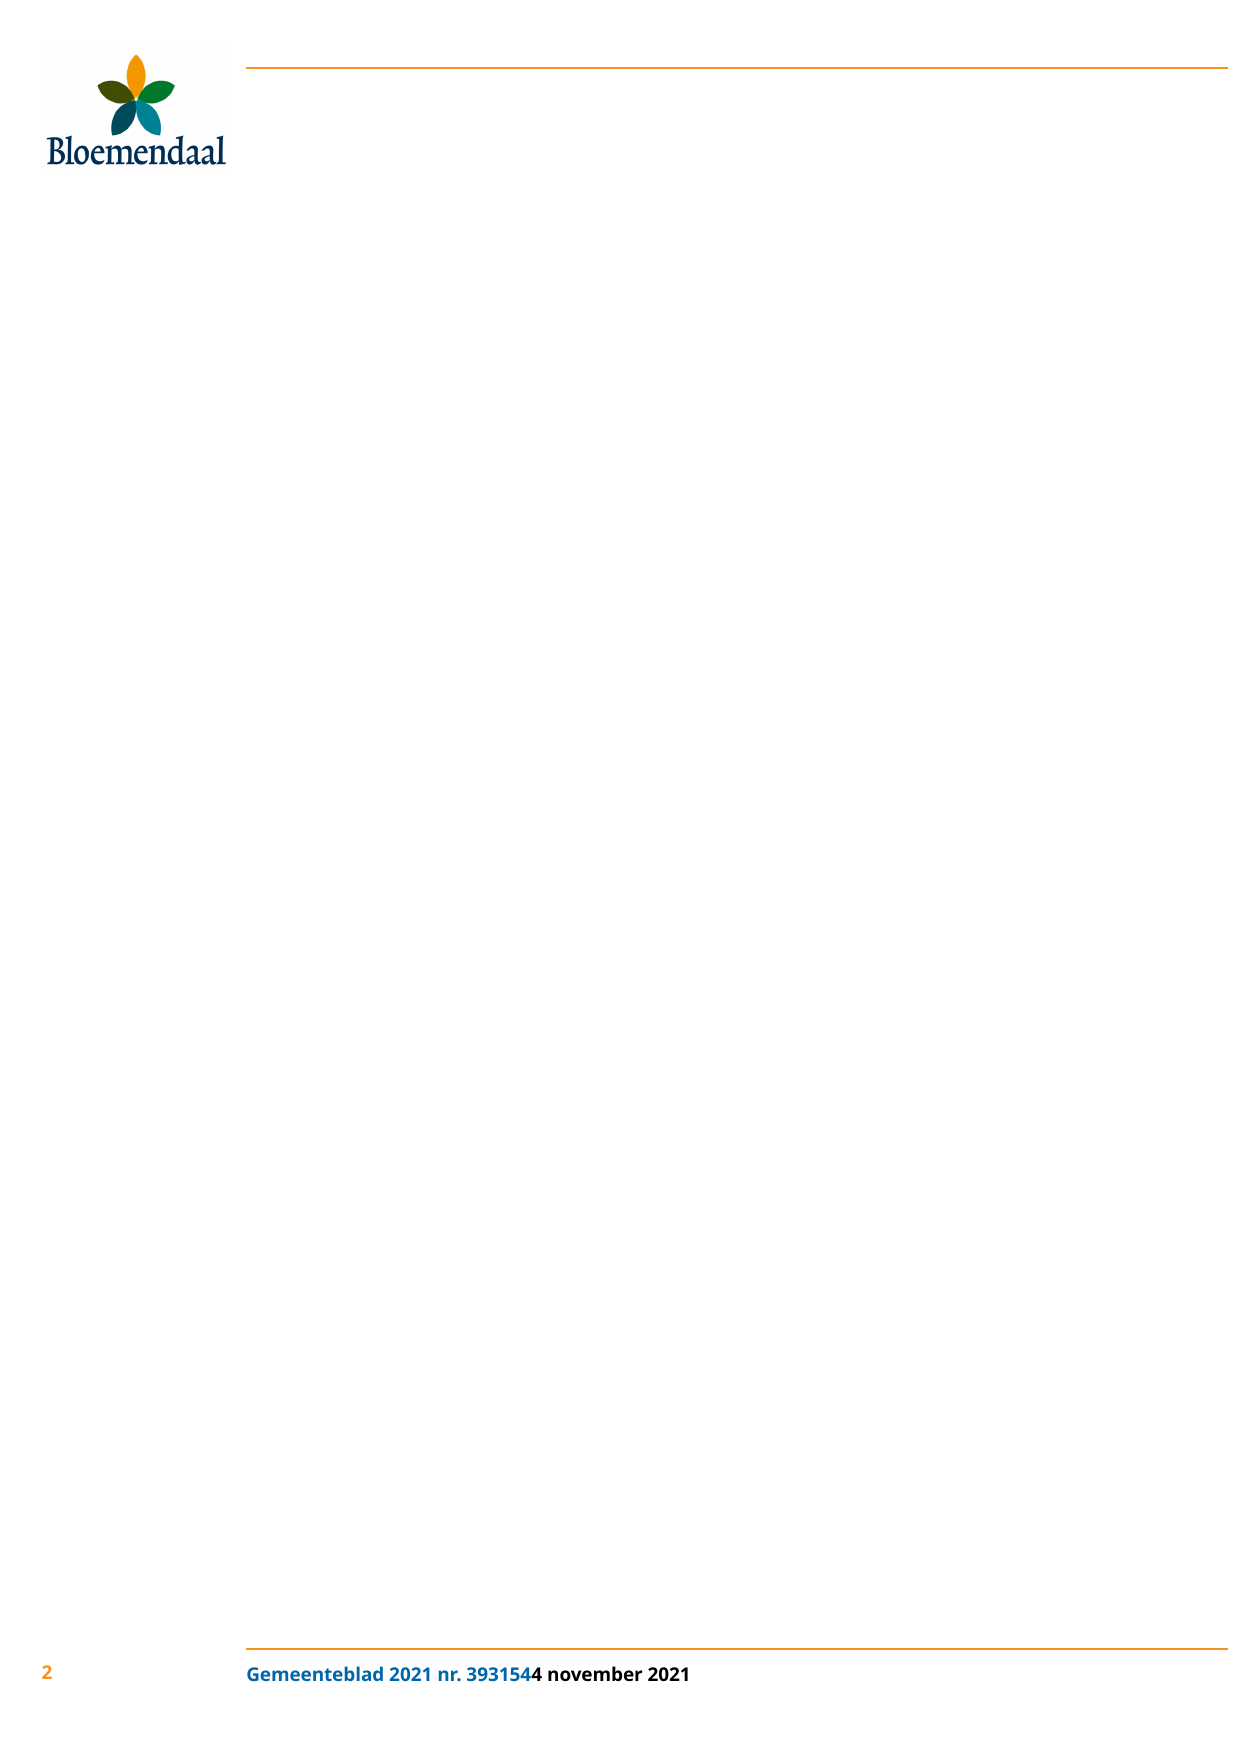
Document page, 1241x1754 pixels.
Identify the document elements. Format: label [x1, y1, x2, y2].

picture [41, 47, 231, 172]
